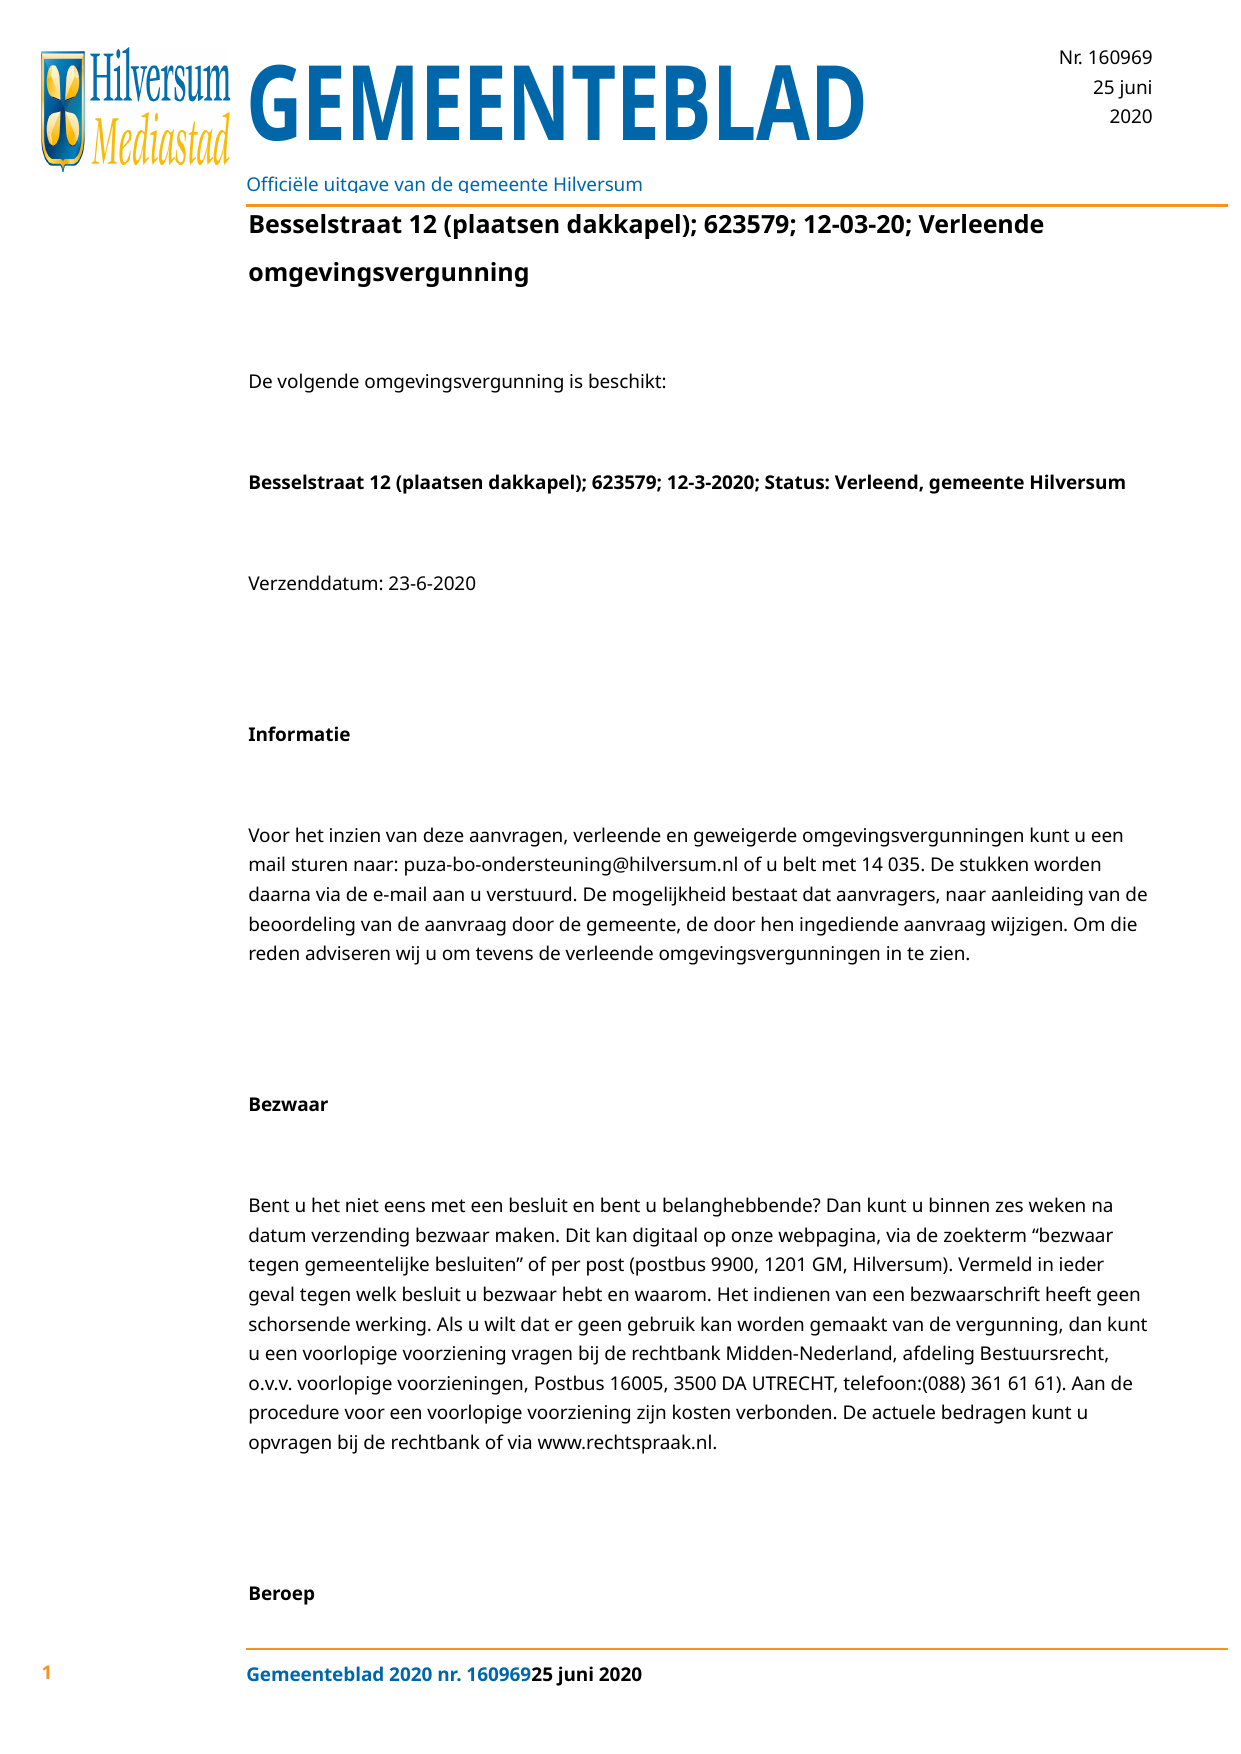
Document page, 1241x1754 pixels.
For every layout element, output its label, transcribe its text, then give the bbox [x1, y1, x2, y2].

text Besselstraat 12 (plaatsen dakkapel); 623579; 12-03-20; Verleende omgevingsvergunning [248, 207, 1152, 288]
text Verzenddatum: 23-6-2020 [248, 570, 1152, 596]
text Informatie [248, 721, 1152, 747]
text Voor het inzien van deze aanvragen, verleende en geweigerde omgevingsvergunningen kunt u een mail sturen naar: puza-bo-ondersteuning@hilversum.nl of u belt met 14 035. De stukken worden daarna via de e-mail aan u verstuurd. De mogelijkheid bestaat dat aanvragers, naar aanleiding van de beoordeling van de aanvraag door de gemeente, de door hen ingediende aanvraag wijzigen. Om die reden adviseren wij u om tevens de verleende omgevingsvergunningen in te zien. [248, 822, 1152, 966]
text Besselstraat 12 (plaatsen dakkapel); 623579; 12-3-2020; Status: Verleend, gemeente Hilversum [248, 469, 1152, 495]
text Bent u het niet eens met een besluit en bent u belanghebbende? Dan kunt u binnen zes weken na datum verzending bezwaar maken. Dit kan digitaal op onze webpagina, via de zoekterm “bezwaar tegen gemeentelijke besluiten” of per post (postbus 9900, 1201 GM, Hilversum). Vermeld in ieder geval tegen welk besluit u bezwaar hebt en waarom. Het indienen van een bezwaarschrift heeft geen schorsende werking. Als u wilt dat er geen gebruik kan worden gemaakt van de vergunning, dan kunt u een voorlopige voorziening vragen bij de rechtbank Midden-Nederland, afdeling Bestuursrecht, o.v.v. voorlopige voorzieningen, Postbus 16005, 3500 DA UTRECHT, telefoon:(088) 361 61 61). Aan de procedure voor een voorlopige voorziening zijn kosten verbonden. De actuele bedragen kunt u opvragen bij de rechtbank of via www.rechtspraak.nl. [248, 1192, 1152, 1455]
text Beroep [248, 1580, 1152, 1606]
text De volgende omgevingsvergunning is beschikt: [248, 368, 1152, 394]
picture [41, 47, 231, 172]
text Bezwaar [248, 1092, 1152, 1117]
